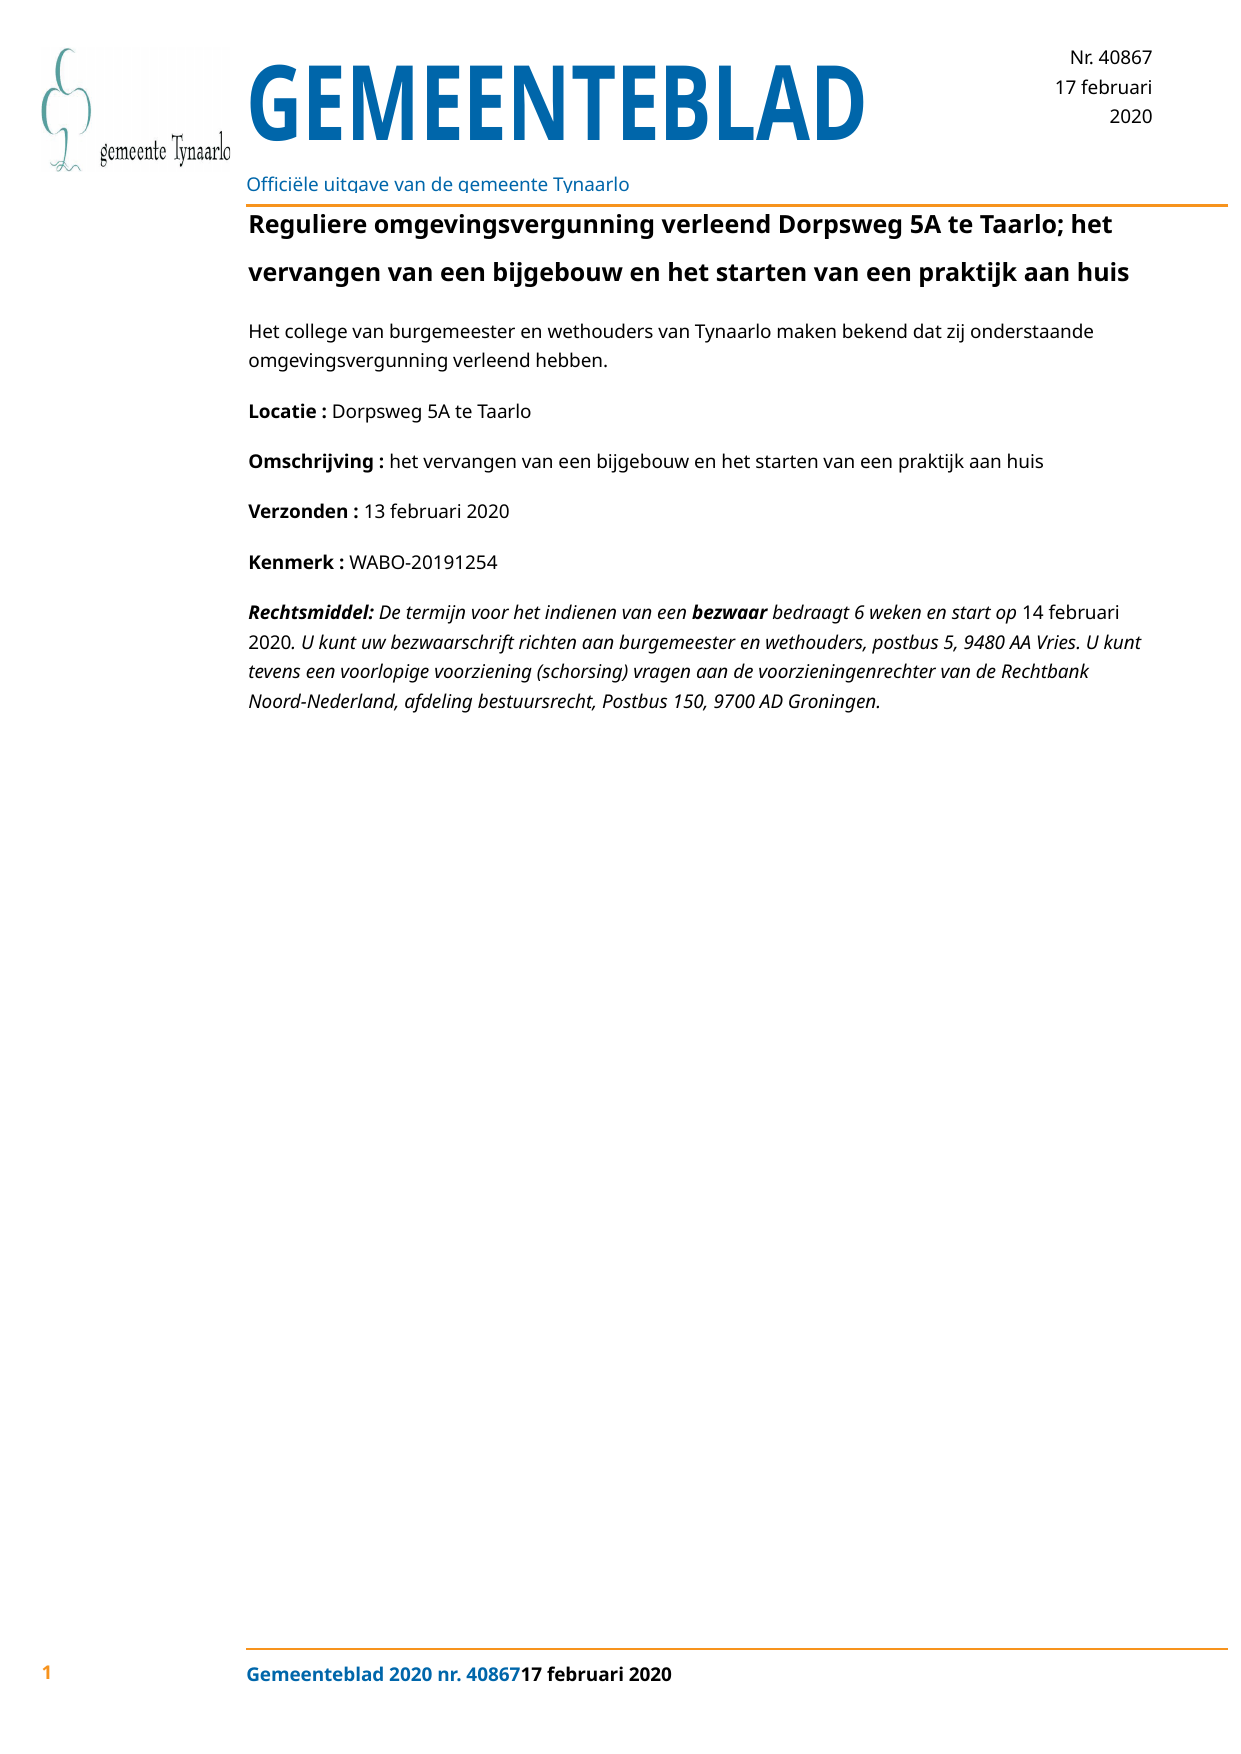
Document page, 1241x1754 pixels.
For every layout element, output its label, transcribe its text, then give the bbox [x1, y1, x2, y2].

text Verzonden : 13 februari 2020 [248, 499, 1152, 524]
text Locatie : Dorpsweg 5A te Taarlo [248, 398, 1152, 424]
text Omschrijving : het vervangen van een bijgebouw en het starten van een praktijk aan huis [248, 448, 1152, 474]
text Rechtsmiddel: De termijn voor het indienen van een bezwaar bedraagt 6 weken en start op 14 februari 2020. U kunt uw bezwaarschrift richten aan burgemeester en wethouders, postbus 5, 9480 AA Vries. U kunt tevens een voorlopige voorziening (schorsing) vragen aan de voorzieningenrechter van de Rechtbank Noord-Nederland, afdeling bestuursrecht, Postbus 150, 9700 AD Groningen. [248, 599, 1152, 714]
text Het college van burgemeester en wethouders van Tynaarlo maken bekend dat zij onderstaande omgevingsvergunning verleend hebben. [248, 318, 1152, 373]
text Reguliere omgevingsvergunning verleend Dorpsweg 5A te Taarlo; het vervangen van een bijgebouw en het starten van een praktijk aan huis [248, 207, 1152, 288]
text Kenmerk : WABO-20191254 [248, 549, 1152, 575]
picture [41, 47, 231, 172]
